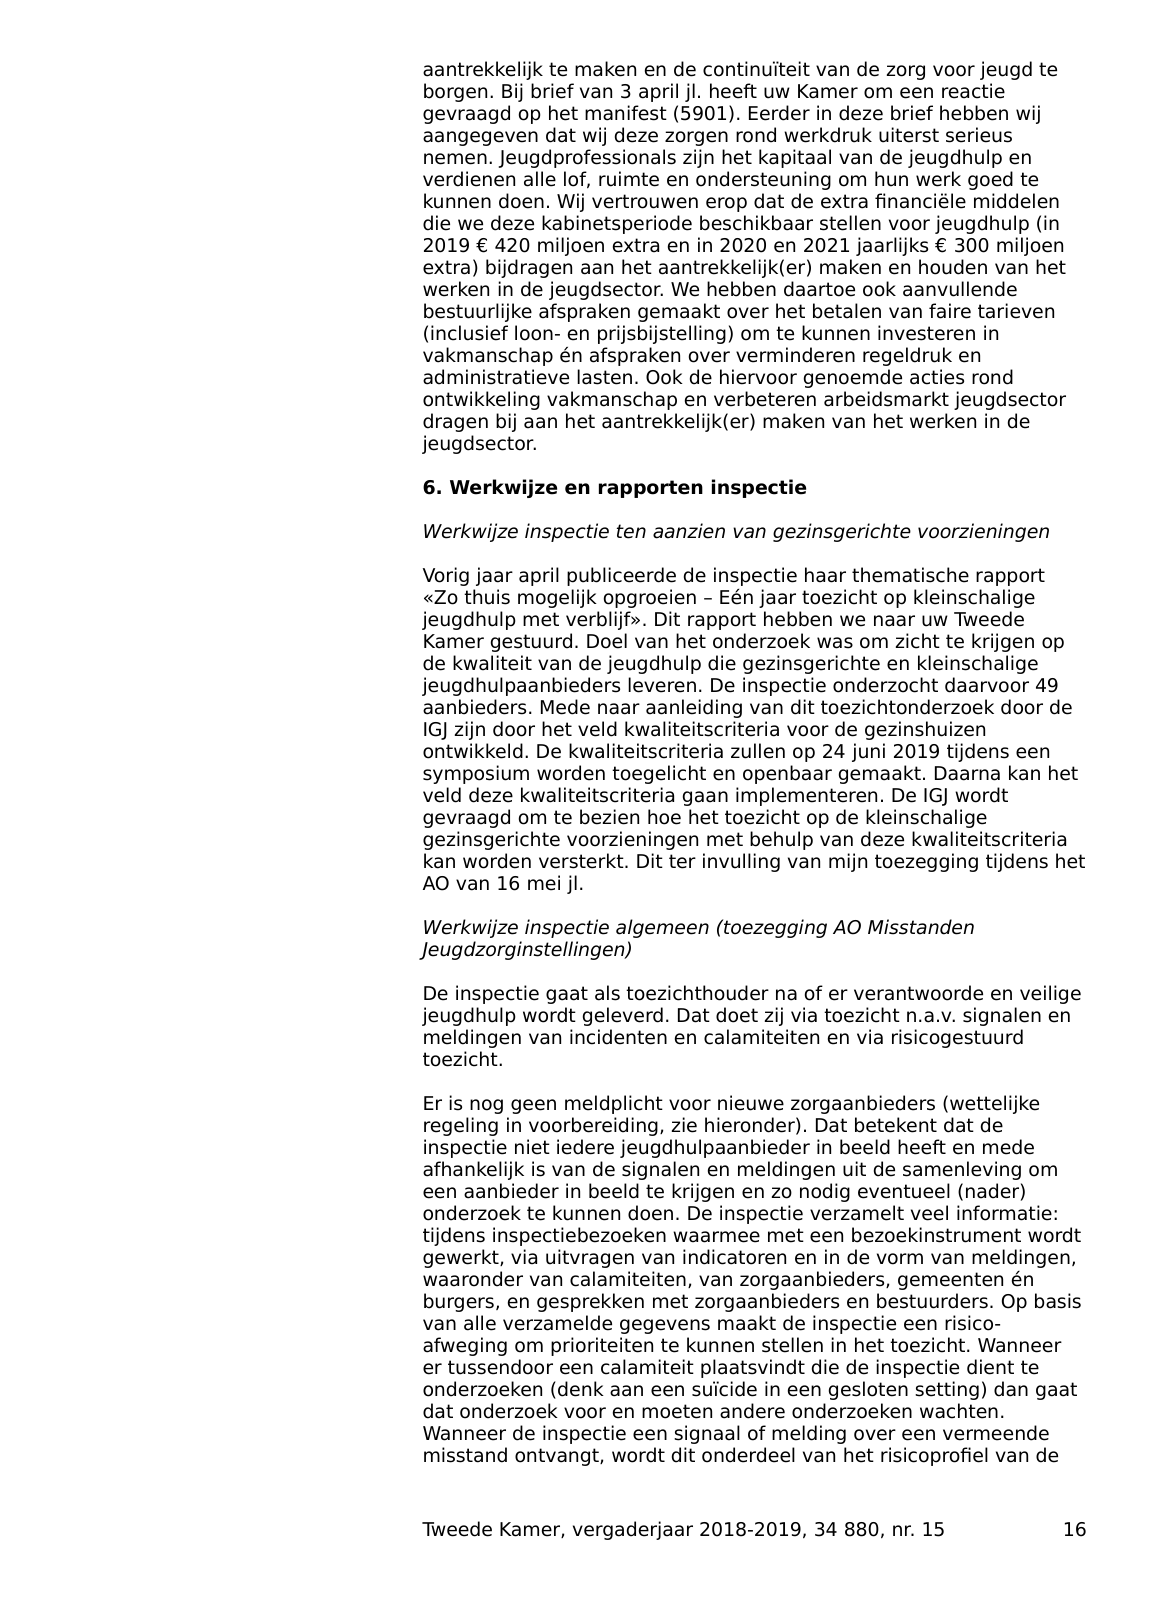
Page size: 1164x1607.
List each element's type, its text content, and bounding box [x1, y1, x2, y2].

text De inspectie gaat als toezichthouder na of er verantwoorde en veilige jeugdhulp wordt geleverd. Dat doet zij via toezicht n.a.v. signalen en meldingen van incidenten en calamiteiten en via risicogestuurd toezicht. [422, 983, 1087, 1071]
subtitle Werkwijze inspectie ten aanzien van gezinsgerichte voorzieningen [422, 521, 1087, 543]
text Vorig jaar april publiceerde de inspectie haar thematische rapport «Zo thuis mogelijk opgroeien – Eén jaar toezicht op kleinschalige jeugdhulp met verblijf». Dit rapport hebben we naar uw Tweede Kamer gestuurd. Doel van het onderzoek was om zicht te krijgen op de kwaliteit van de jeugdhulp die gezinsgerichte en kleinschalige jeugdhulpaanbieders leveren. De inspectie onderzocht daarvoor 49 aanbieders. Mede naar aanleiding van dit toezichtonderzoek door de IGJ zijn door het veld kwaliteitscriteria voor de gezinshuizen ontwikkeld. De kwaliteitscriteria zullen op 24 juni 2019 tijdens een symposium worden toegelicht en openbaar gemaakt. Daarna kan het veld deze kwaliteitscriteria gaan implementeren. De IGJ wordt gevraagd om te bezien hoe het toezicht op de kleinschalige gezinsgerichte voorzieningen met behulp van deze kwaliteitscriteria kan worden versterkt. Dit ter invulling van mijn toezegging tijdens het AO van 16 mei jl. [422, 565, 1087, 895]
subtitle Werkwijze inspectie algemeen (toezegging AO Misstanden Jeugdzorginstellingen) [422, 917, 1087, 961]
text aantrekkelijk te maken en de continuïteit van de zorg voor jeugd te borgen. Bij brief van 3 april jl. heeft uw Kamer om een reactie gevraagd op het manifest (5901). Eerder in deze brief hebben wij aangegeven dat wij deze zorgen rond werkdruk uiterst serieus nemen. Jeugdprofessionals zijn het kapitaal van de jeugdhulp en verdienen alle lof, ruimte en ondersteuning om hun werk goed te kunnen doen. Wij vertrouwen erop dat de extra financiële middelen die we deze kabinetsperiode beschikbaar stellen voor jeugdhulp (in 2019 € 420 miljoen extra en in 2020 en 2021 jaarlijks € 300 miljoen extra) bijdragen aan het aantrekkelijk(er) maken en houden van het werken in de jeugdsector. We hebben daartoe ook aanvullende bestuurlijke afspraken gemaakt over het betalen van faire tarieven (inclusief loon- en prijsbijstelling) om te kunnen investeren in vakmanschap én afspraken over verminderen regeldruk en administratieve lasten. Ook de hiervoor genoemde acties rond ontwikkeling vakmanschap en verbeteren arbeidsmarkt jeugdsector dragen bij aan het aantrekkelijk(er) maken van het werken in de jeugdsector. [422, 59, 1087, 455]
text Er is nog geen meldplicht voor nieuwe zorgaanbieders (wettelijke regeling in voorbereiding, zie hieronder). Dat betekent dat de inspectie niet iedere jeugdhulpaanbieder in beeld heeft en mede afhankelijk is van de signalen en meldingen uit de samenleving om een aanbieder in beeld te krijgen en zo nodig eventueel (nader) onderzoek te kunnen doen. De inspectie verzamelt veel informatie: tijdens inspectiebezoeken waarmee met een bezoekinstrument wordt gewerkt, via uitvragen van indicatoren en in de vorm van meldingen, waaronder van calamiteiten, van zorgaanbieders, gemeenten én burgers, en gesprekken met zorgaanbieders en bestuurders. Op basis van alle verzamelde gegevens maakt de inspectie een risico-afweging om prioriteiten te kunnen stellen in het toezicht. Wanneer er tussendoor een calamiteit plaatsvindt die de inspectie dient te onderzoeken (denk aan een suïcide in een gesloten setting) dan gaat dat onderzoek voor en moeten andere onderzoeken wachten. Wanneer de inspectie een signaal of melding over een vermeende misstand ontvangt, wordt dit onderdeel van het risicoprofiel van de [422, 1093, 1087, 1467]
subtitle 6. Werkwijze en rapporten inspectie [422, 477, 1087, 499]
